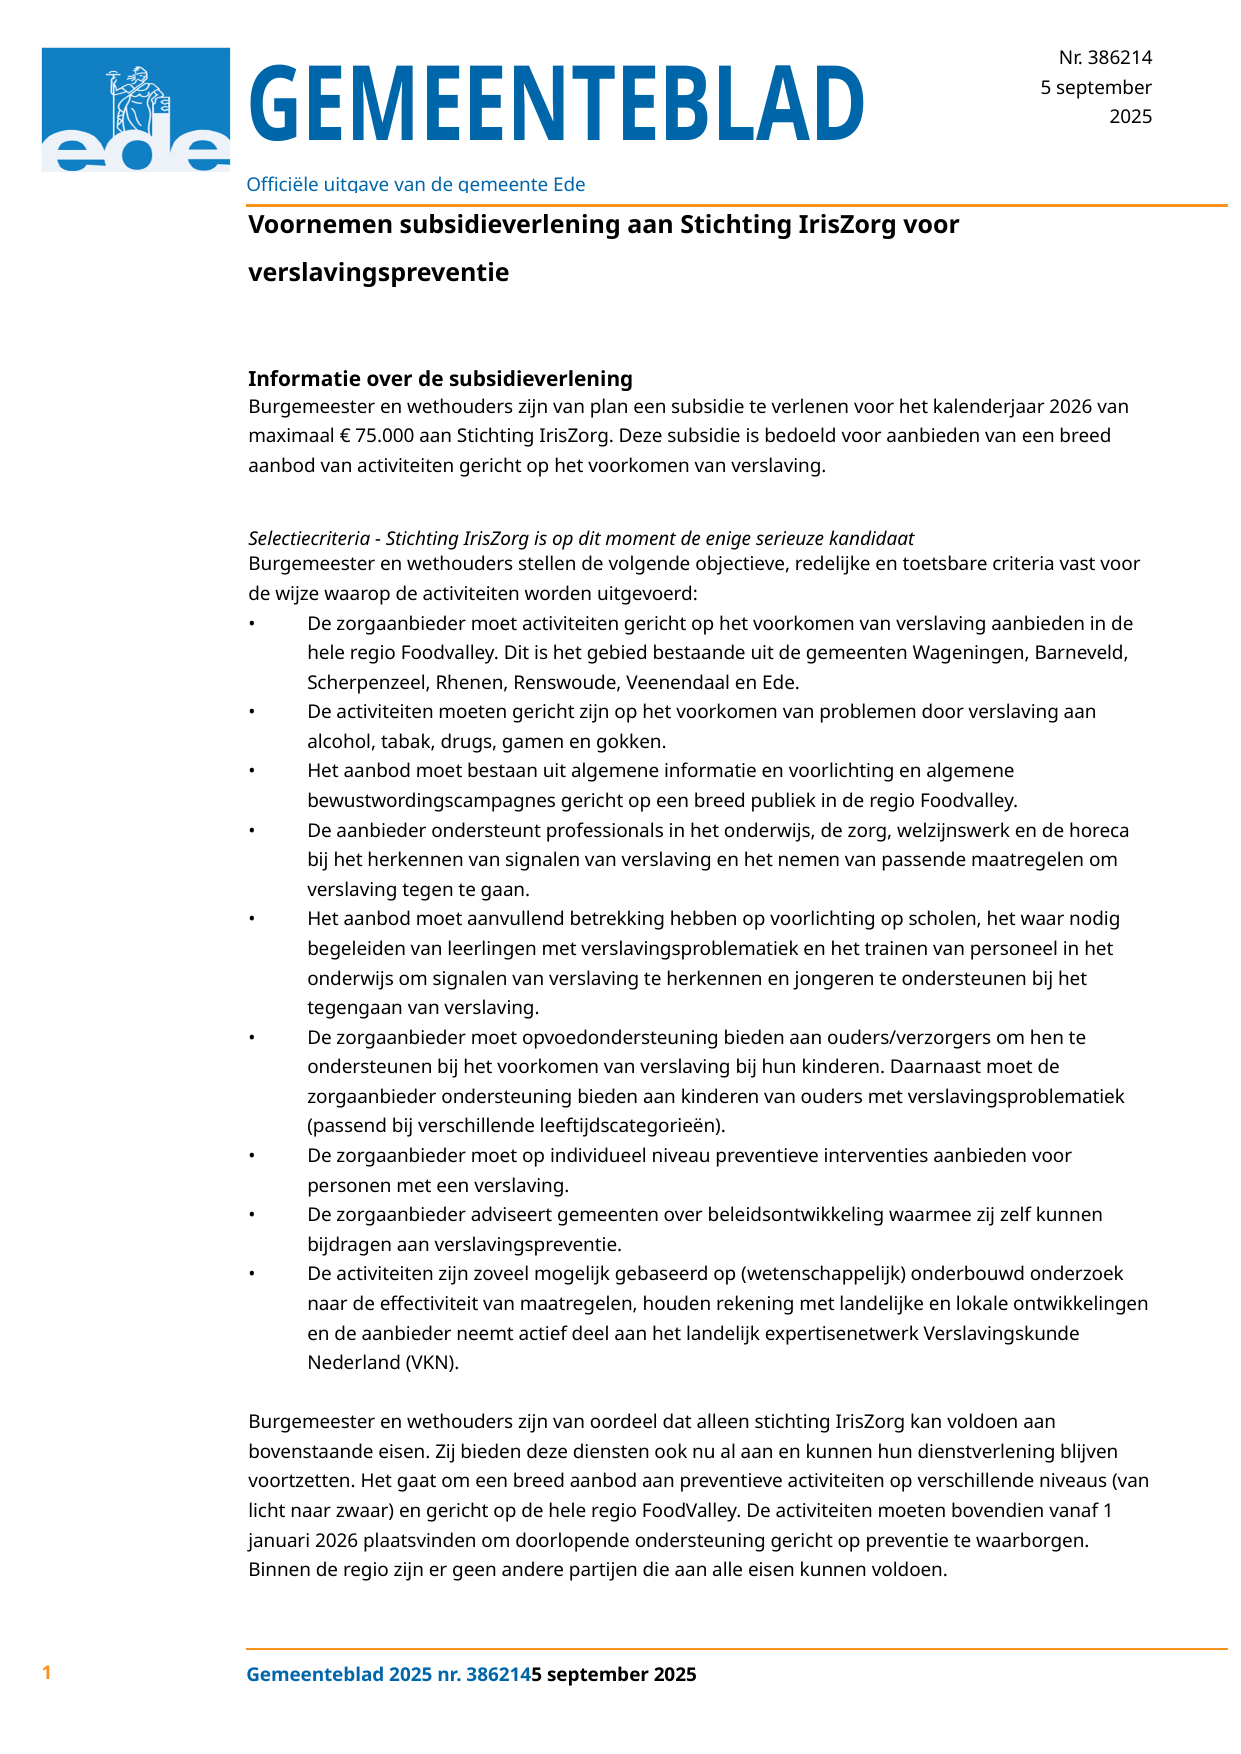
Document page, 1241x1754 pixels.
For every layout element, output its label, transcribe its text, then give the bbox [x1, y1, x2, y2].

picture [41, 47, 231, 172]
list De zorgaanbieder adviseert gemeenten over beleidsontwikkeling waarmee zij zelf kunnen bijdragen aan verslavingspreventie. [248, 1201, 1152, 1257]
text Burgemeester en wethouders stellen de volgende objectieve, redelijke en toetsbare criteria vast voor de wijze waarop de activiteiten worden uitgevoerd: [248, 551, 1152, 606]
list De activiteiten moeten gericht zijn op het voorkomen van problemen door verslaving aan alcohol, tabak, drugs, gamen en gokken. [248, 698, 1152, 754]
list De activiteiten zijn zoveel mogelijk gebaseerd op (wetenschappelijk) onderbouwd onderzoek naar de effectiviteit van maatregelen, houden rekening met landelijke en lokale ontwikkelingen en de aanbieder neemt actief deel aan het landelijk expertisenetwerk Verslavingskunde Nederland (VKN). [248, 1261, 1152, 1375]
text Burgemeester en wethouders zijn van plan een subsidie te verlenen voor het kalenderjaar 2026 van maximaal € 75.000 aan Stichting IrisZorg. Deze subsidie is bedoeld voor aanbieden van een breed aanbod van activiteiten gericht op het voorkomen van verslaving. [248, 393, 1152, 478]
text Burgemeester en wethouders zijn van oordeel dat alleen stichting IrisZorg kan voldoen aan bovenstaande eisen. Zij bieden deze diensten ook nu al aan en kunnen hun dienstverlening blijven voortzetten. Het gaat om een breed aanbod aan preventieve activiteiten op verschillende niveaus (van licht naar zwaar) en gericht op de hele regio FoodValley. De activiteiten moeten bovendien vanaf 1 januari 2026 plaatsvinden om doorlopende ondersteuning gericht op preventie te waarborgen. Binnen de regio zijn er geen andere partijen die aan alle eisen kunnen voldoen. [248, 1408, 1152, 1582]
list De zorgaanbieder moet op individueel niveau preventieve interventies aanbieden voor personen met een verslaving. [248, 1142, 1152, 1197]
list De zorgaanbieder moet activiteiten gericht op het voorkomen van verslaving aanbieden in de hele regio Foodvalley. Dit is het gebied bestaande uit de gemeenten Wageningen, Barneveld, Scherpenzeel, Rhenen, Renswoude, Veenendaal en Ede. [248, 610, 1152, 694]
list De aanbieder ondersteunt professionals in het onderwijs, de zorg, welzijnswerk en de horeca bij het herkennen van signalen van verslaving en het nemen van passende maatregelen om verslaving tegen te gaan. [248, 817, 1152, 902]
list Het aanbod moet bestaan uit algemene informatie en voorlichting en algemene bewustwordingscampagnes gericht op een breed publiek in de regio Foodvalley. [248, 758, 1152, 813]
list Het aanbod moet aanvullend betrekking hebben op voorlichting op scholen, het waar nodig begeleiden van leerlingen met verslavingsproblematiek en het trainen van personeel in het onderwijs om signalen van verslaving te herkennen en jongeren te ondersteunen bij het tegengaan van verslaving. [248, 906, 1152, 1020]
list De zorgaanbieder moet opvoedondersteuning bieden aan ouders/verzorgers om hen te ondersteunen bij het voorkomen van verslaving bij hun kinderen. Daarnaast moet de zorgaanbieder ondersteuning bieden aan kinderen van ouders met verslavingsproblematiek (passend bij verschillende leeftijdscategorieën). [248, 1024, 1152, 1138]
text Voornemen subsidieverlening aan Stichting IrisZorg voor verslavingspreventie [248, 207, 1152, 288]
text Selectiecriteria - Stichting IrisZorg is op dit moment de enige serieuze kandidaat [248, 525, 1152, 551]
text Informatie over de subsidieverlening [248, 364, 1152, 393]
